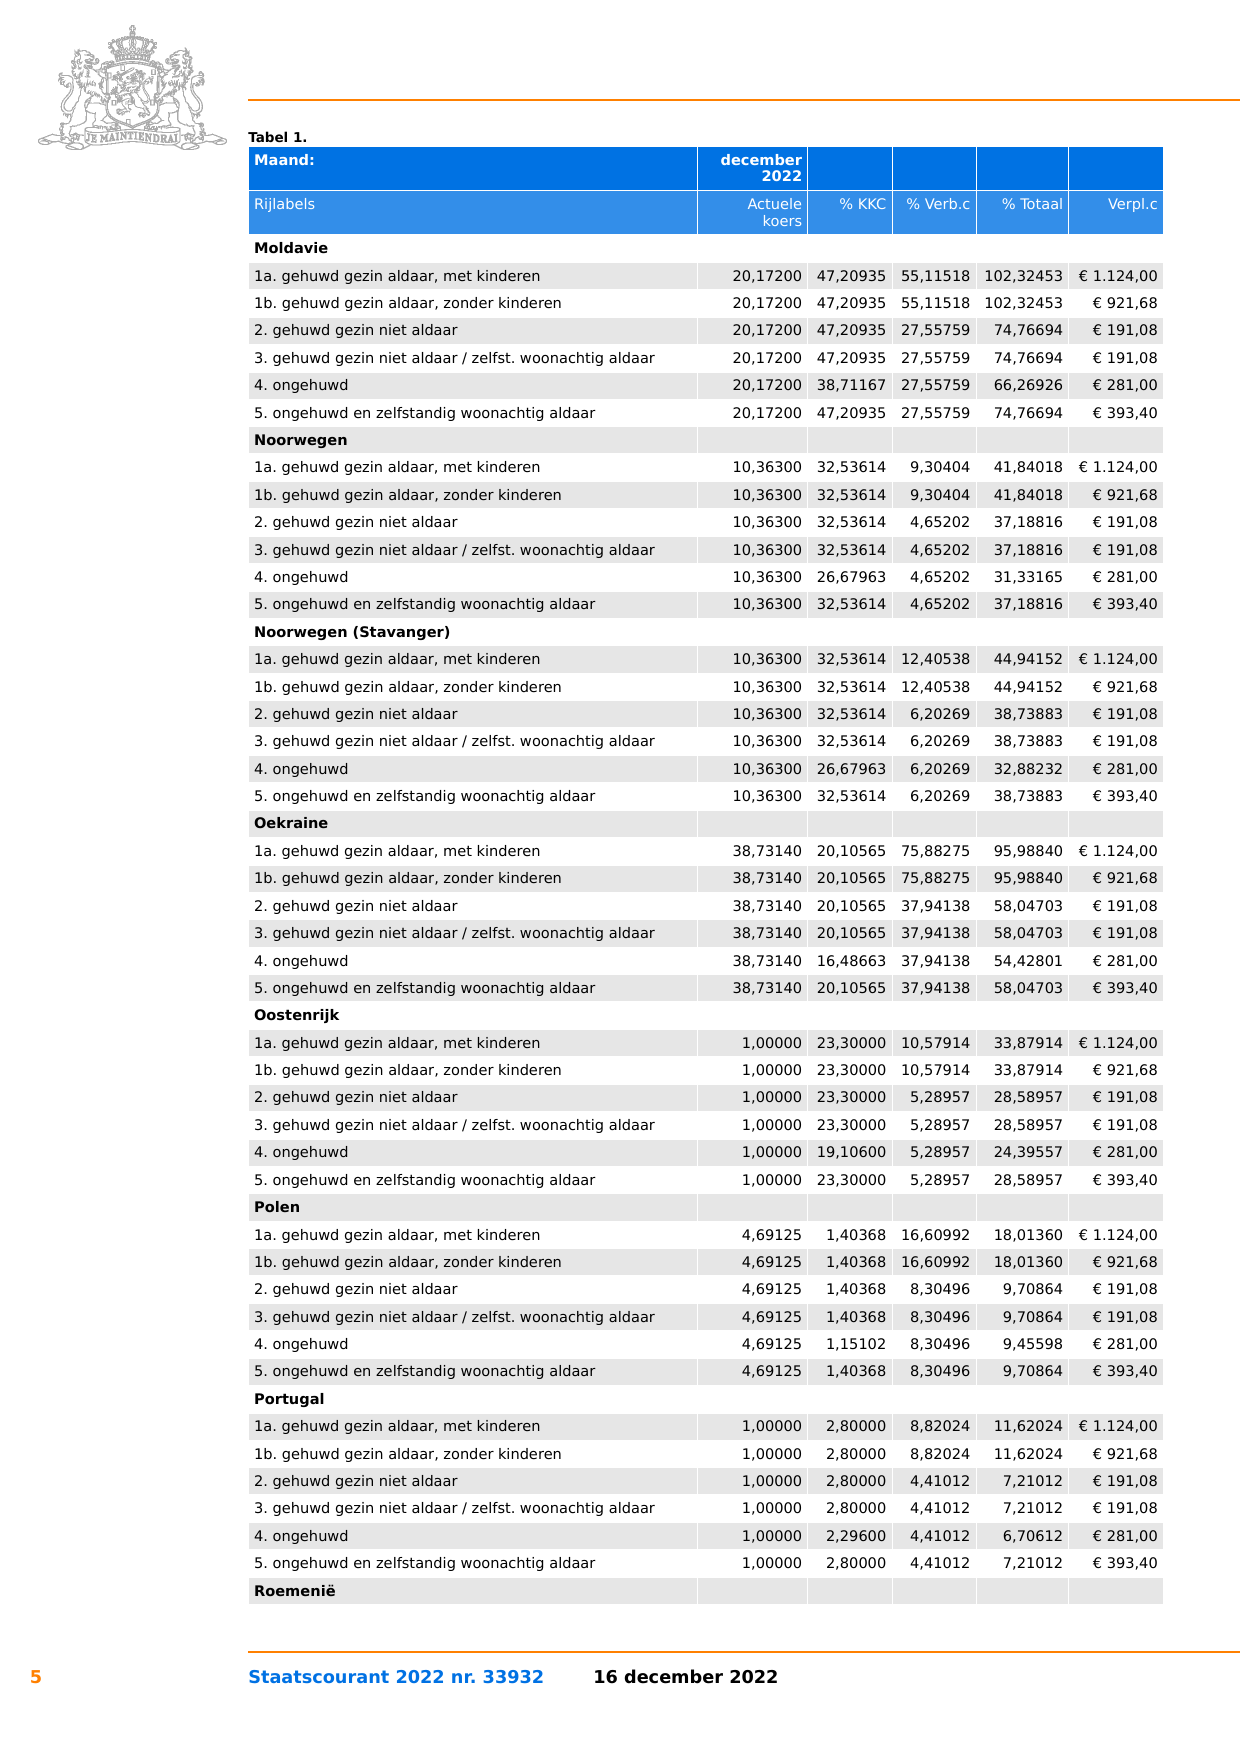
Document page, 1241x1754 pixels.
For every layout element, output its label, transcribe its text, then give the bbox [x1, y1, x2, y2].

table_cell 1b. gehuwd gezin aldaar, zonder kinderen [249, 674, 697, 700]
table_cell 7,21012 [977, 1550, 1068, 1577]
table_cell [1069, 1578, 1163, 1604]
table_cell € 191,08 [1069, 1304, 1163, 1330]
table_cell 23,30000 [808, 1030, 892, 1056]
table_cell 9,30404 [893, 482, 976, 508]
table_cell [808, 427, 892, 453]
table_cell € 191,08 [1069, 701, 1163, 727]
table_cell [977, 1003, 1068, 1029]
table_cell 1b. gehuwd gezin aldaar, zonder kinderen [249, 1057, 697, 1084]
table_cell 2. gehuwd gezin niet aldaar [249, 1276, 697, 1303]
table_cell € 191,08 [1069, 537, 1163, 563]
table_cell € 191,08 [1069, 1468, 1163, 1494]
table_cell € 393,40 [1069, 592, 1163, 618]
table_cell 95,98840 [977, 866, 1068, 892]
table_cell 1,40368 [808, 1222, 892, 1248]
table_cell % Verb.c [893, 191, 976, 234]
table_cell 4,69125 [698, 1276, 807, 1303]
table_cell 32,88232 [977, 756, 1068, 782]
table_cell 37,94138 [893, 920, 976, 947]
table_cell 47,20935 [808, 345, 892, 371]
table_cell 10,36300 [698, 537, 807, 563]
table_cell 4,69125 [698, 1359, 807, 1385]
table_cell € 281,00 [1069, 1331, 1163, 1358]
table_cell € 393,40 [1069, 975, 1163, 1001]
table_cell 20,17200 [698, 263, 807, 289]
table_cell 32,53614 [808, 537, 892, 563]
table_cell 8,30496 [893, 1276, 976, 1303]
table_cell 6,20269 [893, 756, 976, 782]
table_cell Oostenrijk [249, 1003, 697, 1029]
table_cell 2. gehuwd gezin niet aldaar [249, 318, 697, 344]
table_cell 5,28957 [893, 1085, 976, 1111]
table_cell 32,53614 [808, 455, 892, 481]
table_cell [977, 147, 1068, 190]
table_cell 2,80000 [808, 1414, 892, 1440]
table_cell € 281,00 [1069, 373, 1163, 399]
table_cell 1b. gehuwd gezin aldaar, zonder kinderen [249, 482, 697, 508]
table_cell [1069, 1194, 1163, 1221]
table_cell 19,10600 [808, 1140, 892, 1166]
table_cell € 1.124,00 [1069, 1222, 1163, 1248]
table_cell [808, 1578, 892, 1604]
table_cell 4,65202 [893, 537, 976, 563]
table_cell 1,00000 [698, 1468, 807, 1494]
table_cell 31,33165 [977, 564, 1068, 591]
table_cell 33,87914 [977, 1057, 1068, 1084]
table_cell [808, 235, 892, 262]
table_cell 55,11518 [893, 263, 976, 289]
table_cell 20,10565 [808, 920, 892, 947]
table_cell 4,41012 [893, 1550, 976, 1577]
table_cell € 281,00 [1069, 1523, 1163, 1549]
table_cell [1069, 147, 1163, 190]
table_cell 1,00000 [698, 1414, 807, 1440]
table_cell 20,10565 [808, 866, 892, 892]
table_cell 41,84018 [977, 455, 1068, 481]
table_cell 8,30496 [893, 1331, 976, 1358]
table_cell [808, 1194, 892, 1221]
table_cell Polen [249, 1194, 697, 1221]
table_cell € 281,00 [1069, 756, 1163, 782]
table_cell [698, 1194, 807, 1221]
table_cell 20,10565 [808, 893, 892, 919]
table_cell 2. gehuwd gezin niet aldaar [249, 893, 697, 919]
table_cell 4. ongehuwd [249, 373, 697, 399]
table_cell 20,10565 [808, 838, 892, 864]
table_cell 1,00000 [698, 1441, 807, 1467]
table_cell € 921,68 [1069, 482, 1163, 508]
table_cell 74,76694 [977, 345, 1068, 371]
table_cell 44,94152 [977, 674, 1068, 700]
table_cell 1a. gehuwd gezin aldaar, met kinderen [249, 838, 697, 864]
table_cell 41,84018 [977, 482, 1068, 508]
table_cell € 921,68 [1069, 290, 1163, 317]
table_cell € 1.124,00 [1069, 1030, 1163, 1056]
table_cell 1,00000 [698, 1523, 807, 1549]
table_cell 16,60992 [893, 1249, 976, 1275]
table_cell 5,28957 [893, 1112, 976, 1138]
table_cell 3. gehuwd gezin niet aldaar / zelfst. woonachtig aldaar [249, 345, 697, 371]
table_cell [977, 1194, 1068, 1221]
table_cell [977, 619, 1068, 645]
table_cell 2. gehuwd gezin niet aldaar [249, 701, 697, 727]
table_cell 9,70864 [977, 1359, 1068, 1385]
table_cell 10,36300 [698, 455, 807, 481]
table_cell 23,30000 [808, 1167, 892, 1193]
table_cell 10,36300 [698, 564, 807, 591]
table_cell 5,28957 [893, 1140, 976, 1166]
table_cell 1,00000 [698, 1057, 807, 1084]
table_cell 1a. gehuwd gezin aldaar, met kinderen [249, 455, 697, 481]
table_cell 3. gehuwd gezin niet aldaar / zelfst. woonachtig aldaar [249, 1112, 697, 1138]
table_cell € 921,68 [1069, 674, 1163, 700]
table_cell 20,10565 [808, 975, 892, 1001]
table_cell 9,30404 [893, 455, 976, 481]
table_cell 28,58957 [977, 1112, 1068, 1138]
table_cell € 1.124,00 [1069, 838, 1163, 864]
table_cell 2. gehuwd gezin niet aldaar [249, 1468, 697, 1494]
table_cell 38,73140 [698, 866, 807, 892]
table_cell 75,88275 [893, 866, 976, 892]
table_cell € 281,00 [1069, 948, 1163, 974]
table_cell Noorwegen (Stavanger) [249, 619, 697, 645]
table_cell € 191,08 [1069, 893, 1163, 919]
table_cell 9,45598 [977, 1331, 1068, 1358]
table_cell € 191,08 [1069, 345, 1163, 371]
table_cell 32,53614 [808, 482, 892, 508]
table_cell 5. ongehuwd en zelfstandig woonachtig aldaar [249, 1167, 697, 1193]
table_cell [893, 1194, 976, 1221]
table_cell € 191,08 [1069, 729, 1163, 755]
table_cell 74,76694 [977, 318, 1068, 344]
table_cell 38,71167 [808, 373, 892, 399]
table_cell 6,20269 [893, 783, 976, 810]
table_cell Verpl.c [1069, 191, 1163, 234]
table_cell 6,20269 [893, 729, 976, 755]
table_cell 8,82024 [893, 1414, 976, 1440]
table_cell 38,73140 [698, 920, 807, 947]
table_cell 58,04703 [977, 893, 1068, 919]
table_cell 37,94138 [893, 893, 976, 919]
table_cell € 1.124,00 [1069, 1414, 1163, 1440]
table_cell 23,30000 [808, 1112, 892, 1138]
table_cell 23,30000 [808, 1085, 892, 1111]
table_cell 37,18816 [977, 509, 1068, 536]
table_cell 10,36300 [698, 701, 807, 727]
table_cell 47,20935 [808, 400, 892, 426]
table_cell € 191,08 [1069, 509, 1163, 536]
table_cell Rijlabels [249, 191, 697, 234]
table_cell € 191,08 [1069, 1276, 1163, 1303]
table_cell [698, 235, 807, 262]
table_cell 10,57914 [893, 1030, 976, 1056]
table_cell 27,55759 [893, 345, 976, 371]
table_cell 4. ongehuwd [249, 1140, 697, 1166]
table_cell 9,70864 [977, 1276, 1068, 1303]
table_cell [977, 235, 1068, 262]
table_cell 16,60992 [893, 1222, 976, 1248]
table_cell 1a. gehuwd gezin aldaar, met kinderen [249, 1222, 697, 1248]
table_cell 102,32453 [977, 290, 1068, 317]
table_cell € 393,40 [1069, 400, 1163, 426]
table_cell 4,69125 [698, 1249, 807, 1275]
table_cell [808, 619, 892, 645]
table_cell 38,73140 [698, 975, 807, 1001]
table_cell 24,39557 [977, 1140, 1068, 1166]
table_cell 1,00000 [698, 1085, 807, 1111]
table_cell € 921,68 [1069, 1441, 1163, 1467]
table_cell [808, 1003, 892, 1029]
table_cell 4,41012 [893, 1523, 976, 1549]
table_cell 27,55759 [893, 373, 976, 399]
table_cell 8,30496 [893, 1359, 976, 1385]
table_cell 1b. gehuwd gezin aldaar, zonder kinderen [249, 1441, 697, 1467]
table_cell 3. gehuwd gezin niet aldaar / zelfst. woonachtig aldaar [249, 1496, 697, 1522]
table_cell 16,48663 [808, 948, 892, 974]
table_cell 10,36300 [698, 646, 807, 673]
table_cell 1,40368 [808, 1249, 892, 1275]
table_cell € 1.124,00 [1069, 455, 1163, 481]
table_cell 37,94138 [893, 975, 976, 1001]
table_cell 32,53614 [808, 509, 892, 536]
table_cell 28,58957 [977, 1085, 1068, 1111]
table_cell 38,73140 [698, 948, 807, 974]
table_cell [698, 1578, 807, 1604]
table_cell 37,18816 [977, 592, 1068, 618]
table_cell 5. ongehuwd en zelfstandig woonachtig aldaar [249, 400, 697, 426]
table_cell [808, 811, 892, 837]
table_cell 23,30000 [808, 1057, 892, 1084]
table_cell [698, 1386, 807, 1412]
table_cell 1,00000 [698, 1496, 807, 1522]
table_cell 38,73140 [698, 893, 807, 919]
table_cell € 281,00 [1069, 1140, 1163, 1166]
table_cell 38,73883 [977, 729, 1068, 755]
table_cell 1a. gehuwd gezin aldaar, met kinderen [249, 1414, 697, 1440]
table_cell [1069, 1386, 1163, 1412]
table_cell 10,36300 [698, 729, 807, 755]
table_cell 5. ongehuwd en zelfstandig woonachtig aldaar [249, 1359, 697, 1385]
table_cell 3. gehuwd gezin niet aldaar / zelfst. woonachtig aldaar [249, 1304, 697, 1330]
table_cell [1069, 235, 1163, 262]
table_cell € 1.124,00 [1069, 646, 1163, 673]
table_cell 32,53614 [808, 701, 892, 727]
table_cell 4. ongehuwd [249, 948, 697, 974]
table_cell [893, 619, 976, 645]
table_cell 1,00000 [698, 1167, 807, 1193]
table_cell 1a. gehuwd gezin aldaar, met kinderen [249, 263, 697, 289]
table_cell 38,73140 [698, 838, 807, 864]
table_cell 102,32453 [977, 263, 1068, 289]
table_cell 1,00000 [698, 1112, 807, 1138]
table_cell [698, 1003, 807, 1029]
table_cell [893, 1386, 976, 1412]
table_cell 55,11518 [893, 290, 976, 317]
table_cell 5,28957 [893, 1167, 976, 1193]
table_cell Oekraine [249, 811, 697, 837]
table_cell 33,87914 [977, 1030, 1068, 1056]
table_cell [1069, 427, 1163, 453]
table_cell 27,55759 [893, 318, 976, 344]
table_cell [977, 1578, 1068, 1604]
table_cell Actuele koers [698, 191, 807, 234]
table_cell 28,58957 [977, 1167, 1068, 1193]
table_cell 4. ongehuwd [249, 1523, 697, 1549]
table_cell 2. gehuwd gezin niet aldaar [249, 509, 697, 536]
table_cell 1,15102 [808, 1331, 892, 1358]
table_cell 58,04703 [977, 920, 1068, 947]
table_cell 18,01360 [977, 1249, 1068, 1275]
table_cell Roemenië [249, 1578, 697, 1604]
table_cell 20,17200 [698, 373, 807, 399]
table_cell [893, 811, 976, 837]
table_cell [698, 427, 807, 453]
table_cell [893, 1578, 976, 1604]
table_cell 3. gehuwd gezin niet aldaar / zelfst. woonachtig aldaar [249, 920, 697, 947]
table_cell [1069, 811, 1163, 837]
table_cell 7,21012 [977, 1496, 1068, 1522]
table_cell 20,17200 [698, 400, 807, 426]
table_cell 5. ongehuwd en zelfstandig woonachtig aldaar [249, 783, 697, 810]
table_cell 10,57914 [893, 1057, 976, 1084]
table_cell € 393,40 [1069, 1550, 1163, 1577]
table_cell 6,20269 [893, 701, 976, 727]
table_cell [977, 1386, 1068, 1412]
table_cell 2,80000 [808, 1468, 892, 1494]
table_cell 12,40538 [893, 674, 976, 700]
table_cell € 1.124,00 [1069, 263, 1163, 289]
table_cell 20,17200 [698, 318, 807, 344]
table_cell 47,20935 [808, 318, 892, 344]
table_cell 1,00000 [698, 1030, 807, 1056]
table_cell € 393,40 [1069, 1167, 1163, 1193]
table_cell 1,40368 [808, 1359, 892, 1385]
table_cell 32,53614 [808, 646, 892, 673]
table_cell € 191,08 [1069, 1112, 1163, 1138]
table_cell 38,73883 [977, 783, 1068, 810]
table_cell 1,40368 [808, 1304, 892, 1330]
table_cell 6,70612 [977, 1523, 1068, 1549]
table_cell 10,36300 [698, 783, 807, 810]
table_cell € 393,40 [1069, 1359, 1163, 1385]
table_cell [977, 811, 1068, 837]
table_cell 4,41012 [893, 1468, 976, 1494]
table_cell 26,67963 [808, 756, 892, 782]
table_cell 10,36300 [698, 482, 807, 508]
table_cell 32,53614 [808, 592, 892, 618]
table_cell [698, 619, 807, 645]
table_cell € 921,68 [1069, 866, 1163, 892]
table_cell 4. ongehuwd [249, 756, 697, 782]
table_cell 2,80000 [808, 1441, 892, 1467]
table_cell € 191,08 [1069, 920, 1163, 947]
table_cell 4,41012 [893, 1496, 976, 1522]
table_cell [698, 811, 807, 837]
table_cell [1069, 619, 1163, 645]
table_cell 32,53614 [808, 729, 892, 755]
table_cell 8,30496 [893, 1304, 976, 1330]
table_cell 26,67963 [808, 564, 892, 591]
table_cell 18,01360 [977, 1222, 1068, 1248]
table_cell € 393,40 [1069, 783, 1163, 810]
table_cell € 921,68 [1069, 1249, 1163, 1275]
table_cell 38,73883 [977, 701, 1068, 727]
table_cell [893, 427, 976, 453]
table_cell 1,00000 [698, 1140, 807, 1166]
table_cell [977, 427, 1068, 453]
table_cell 32,53614 [808, 783, 892, 810]
picture [38, 25, 227, 150]
table_cell 47,20935 [808, 290, 892, 317]
table_cell 4,65202 [893, 592, 976, 618]
table_cell 3. gehuwd gezin niet aldaar / zelfst. woonachtig aldaar [249, 729, 697, 755]
table_cell 7,21012 [977, 1468, 1068, 1494]
table_cell % Totaal [977, 191, 1068, 234]
table_cell 8,82024 [893, 1441, 976, 1467]
table_cell 54,42801 [977, 948, 1068, 974]
table_header Tabel 1. [248, 130, 1163, 146]
table_cell 27,55759 [893, 400, 976, 426]
table_cell 1a. gehuwd gezin aldaar, met kinderen [249, 1030, 697, 1056]
table_cell 4,69125 [698, 1304, 807, 1330]
table_cell 12,40538 [893, 646, 976, 673]
table_cell Portugal [249, 1386, 697, 1412]
table_cell 4. ongehuwd [249, 1331, 697, 1358]
table_cell 11,62024 [977, 1441, 1068, 1467]
table_cell 44,94152 [977, 646, 1068, 673]
table_cell 1,40368 [808, 1276, 892, 1303]
table_cell € 191,08 [1069, 1085, 1163, 1111]
table_cell [893, 147, 976, 190]
table_cell 95,98840 [977, 838, 1068, 864]
table_cell 1b. gehuwd gezin aldaar, zonder kinderen [249, 290, 697, 317]
table_cell 75,88275 [893, 838, 976, 864]
table_cell 1a. gehuwd gezin aldaar, met kinderen [249, 646, 697, 673]
table_cell 37,18816 [977, 537, 1068, 563]
table_cell 4,65202 [893, 509, 976, 536]
table_cell 4,69125 [698, 1222, 807, 1248]
table_cell 2,80000 [808, 1550, 892, 1577]
table_cell 20,17200 [698, 290, 807, 317]
table_cell Noorwegen [249, 427, 697, 453]
table_cell € 191,08 [1069, 318, 1163, 344]
table_cell 10,36300 [698, 674, 807, 700]
table_cell december 2022 [698, 147, 807, 190]
table_cell 5. ongehuwd en zelfstandig woonachtig aldaar [249, 592, 697, 618]
table_cell 1,00000 [698, 1550, 807, 1577]
table_cell 20,17200 [698, 345, 807, 371]
table_cell 58,04703 [977, 975, 1068, 1001]
table_cell 5. ongehuwd en zelfstandig woonachtig aldaar [249, 1550, 697, 1577]
table_cell [808, 1386, 892, 1412]
table_cell [893, 1003, 976, 1029]
table_cell Maand: [249, 147, 697, 190]
table_cell % KKC [808, 191, 892, 234]
table_cell 4,69125 [698, 1331, 807, 1358]
table_cell 2. gehuwd gezin niet aldaar [249, 1085, 697, 1111]
table_cell 2,80000 [808, 1496, 892, 1522]
table_cell 1b. gehuwd gezin aldaar, zonder kinderen [249, 1249, 697, 1275]
table_cell 47,20935 [808, 263, 892, 289]
table_cell 11,62024 [977, 1414, 1068, 1440]
table_cell 74,76694 [977, 400, 1068, 426]
table_cell 5. ongehuwd en zelfstandig woonachtig aldaar [249, 975, 697, 1001]
table_cell 10,36300 [698, 509, 807, 536]
table_cell 10,36300 [698, 756, 807, 782]
table_cell Moldavie [249, 235, 697, 262]
table_cell [808, 147, 892, 190]
table_cell 2,29600 [808, 1523, 892, 1549]
table_cell 66,26926 [977, 373, 1068, 399]
table_cell 32,53614 [808, 674, 892, 700]
table_cell € 281,00 [1069, 564, 1163, 591]
table_cell 4. ongehuwd [249, 564, 697, 591]
table_cell € 921,68 [1069, 1057, 1163, 1084]
table_cell 3. gehuwd gezin niet aldaar / zelfst. woonachtig aldaar [249, 537, 697, 563]
table_cell € 191,08 [1069, 1496, 1163, 1522]
table_cell [1069, 1003, 1163, 1029]
table_cell 37,94138 [893, 948, 976, 974]
table_cell 10,36300 [698, 592, 807, 618]
table_cell [893, 235, 976, 262]
table_cell 9,70864 [977, 1304, 1068, 1330]
table_cell 4,65202 [893, 564, 976, 591]
table_cell 1b. gehuwd gezin aldaar, zonder kinderen [249, 866, 697, 892]
